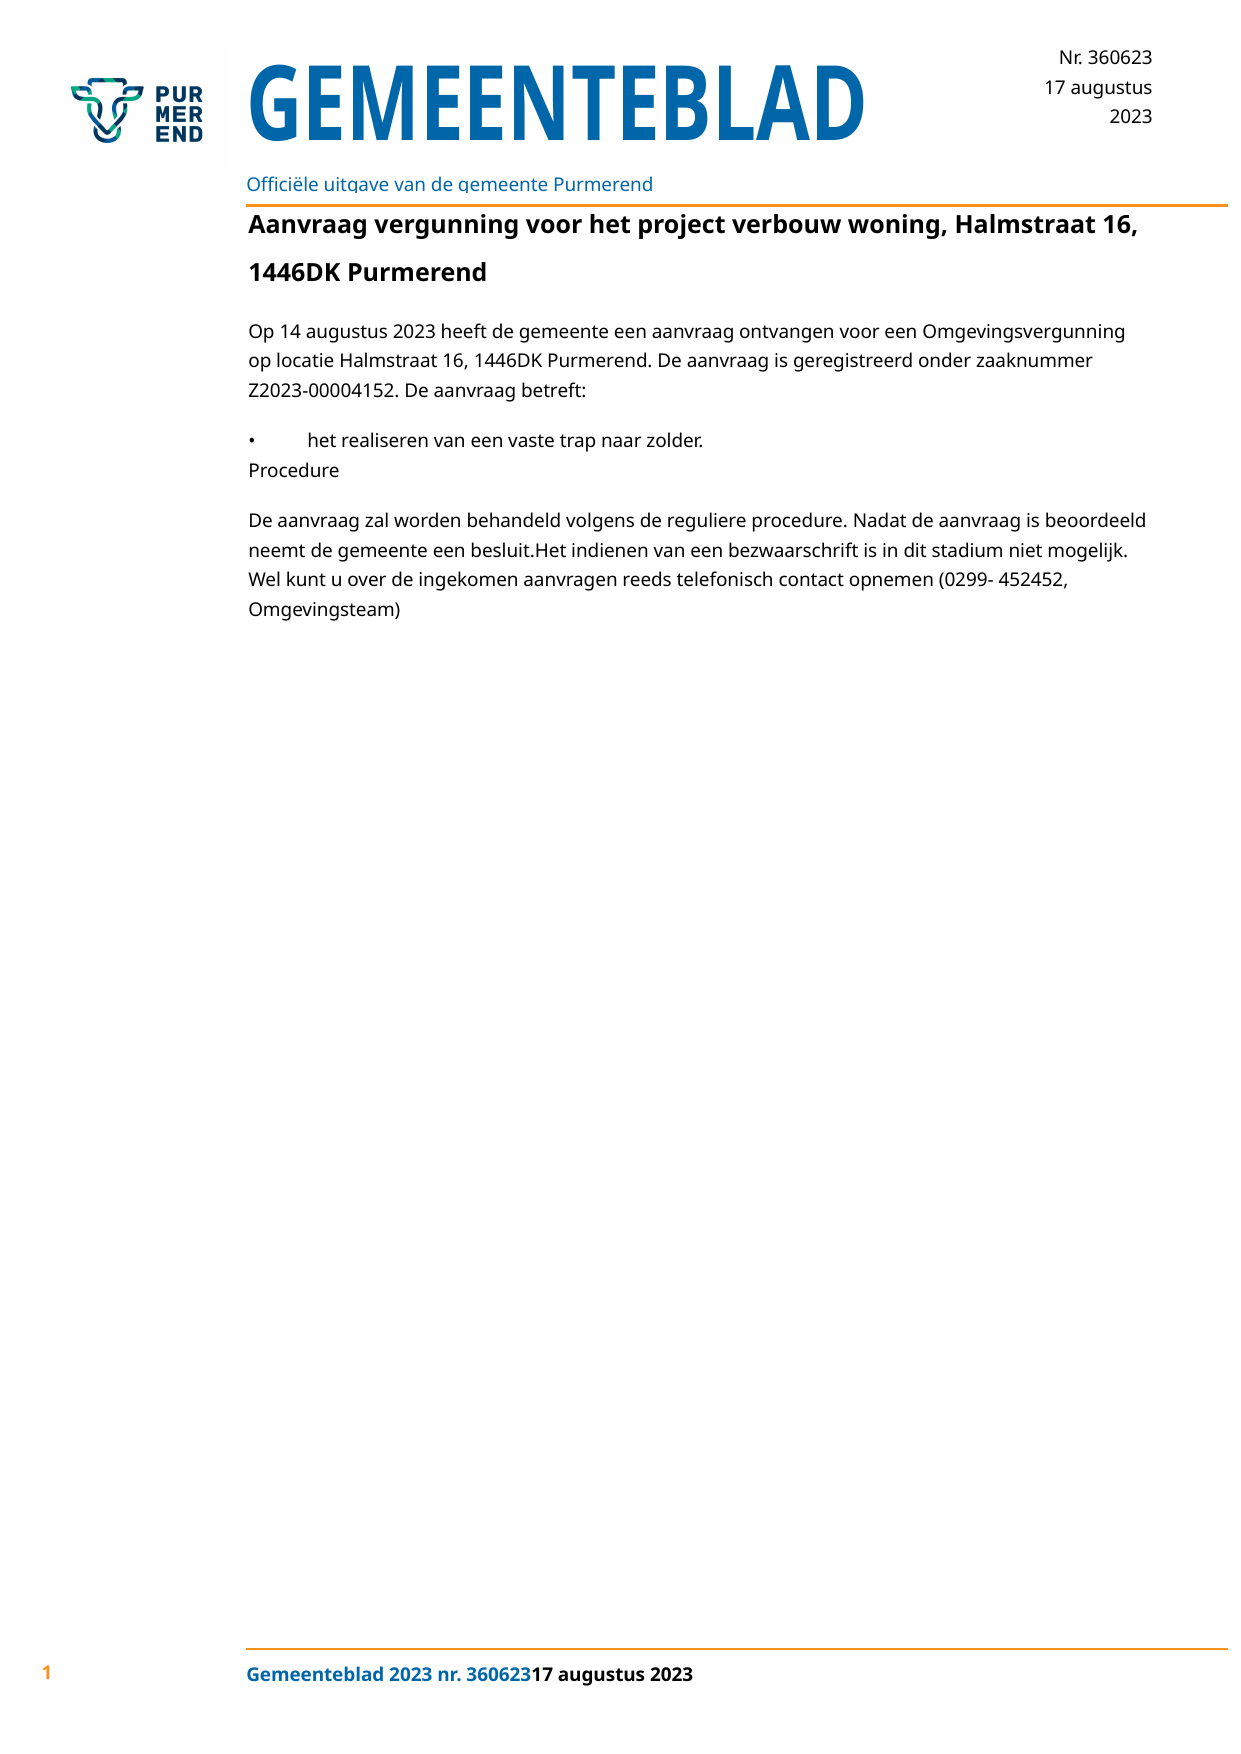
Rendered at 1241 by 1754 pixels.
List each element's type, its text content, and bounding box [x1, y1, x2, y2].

text Aanvraag vergunning voor het project verbouw woning, Halmstraat 16, 1446DK Purmerend [248, 207, 1152, 288]
text De aanvraag zal worden behandeld volgens de reguliere procedure. Nadat de aanvraag is beoordeeld neemt de gemeente een besluit.Het indienen van een bezwaarschrift is in dit stadium niet mogelijk. Wel kunt u over de ingekomen aanvragen reeds telefonisch contact opnemen (0299- 452452, Omgevingsteam) [248, 507, 1152, 622]
list het realiseren van een vaste trap naar zolder. [248, 427, 1152, 453]
picture [41, 47, 231, 172]
text Op 14 augustus 2023 heeft de gemeente een aanvraag ontvangen voor een Omgevingsvergunning op locatie Halmstraat 16, 1446DK Purmerend. De aanvraag is geregistreerd onder zaaknummer Z2023-00004152. De aanvraag betreft: [248, 318, 1152, 403]
text Procedure [248, 457, 1152, 483]
